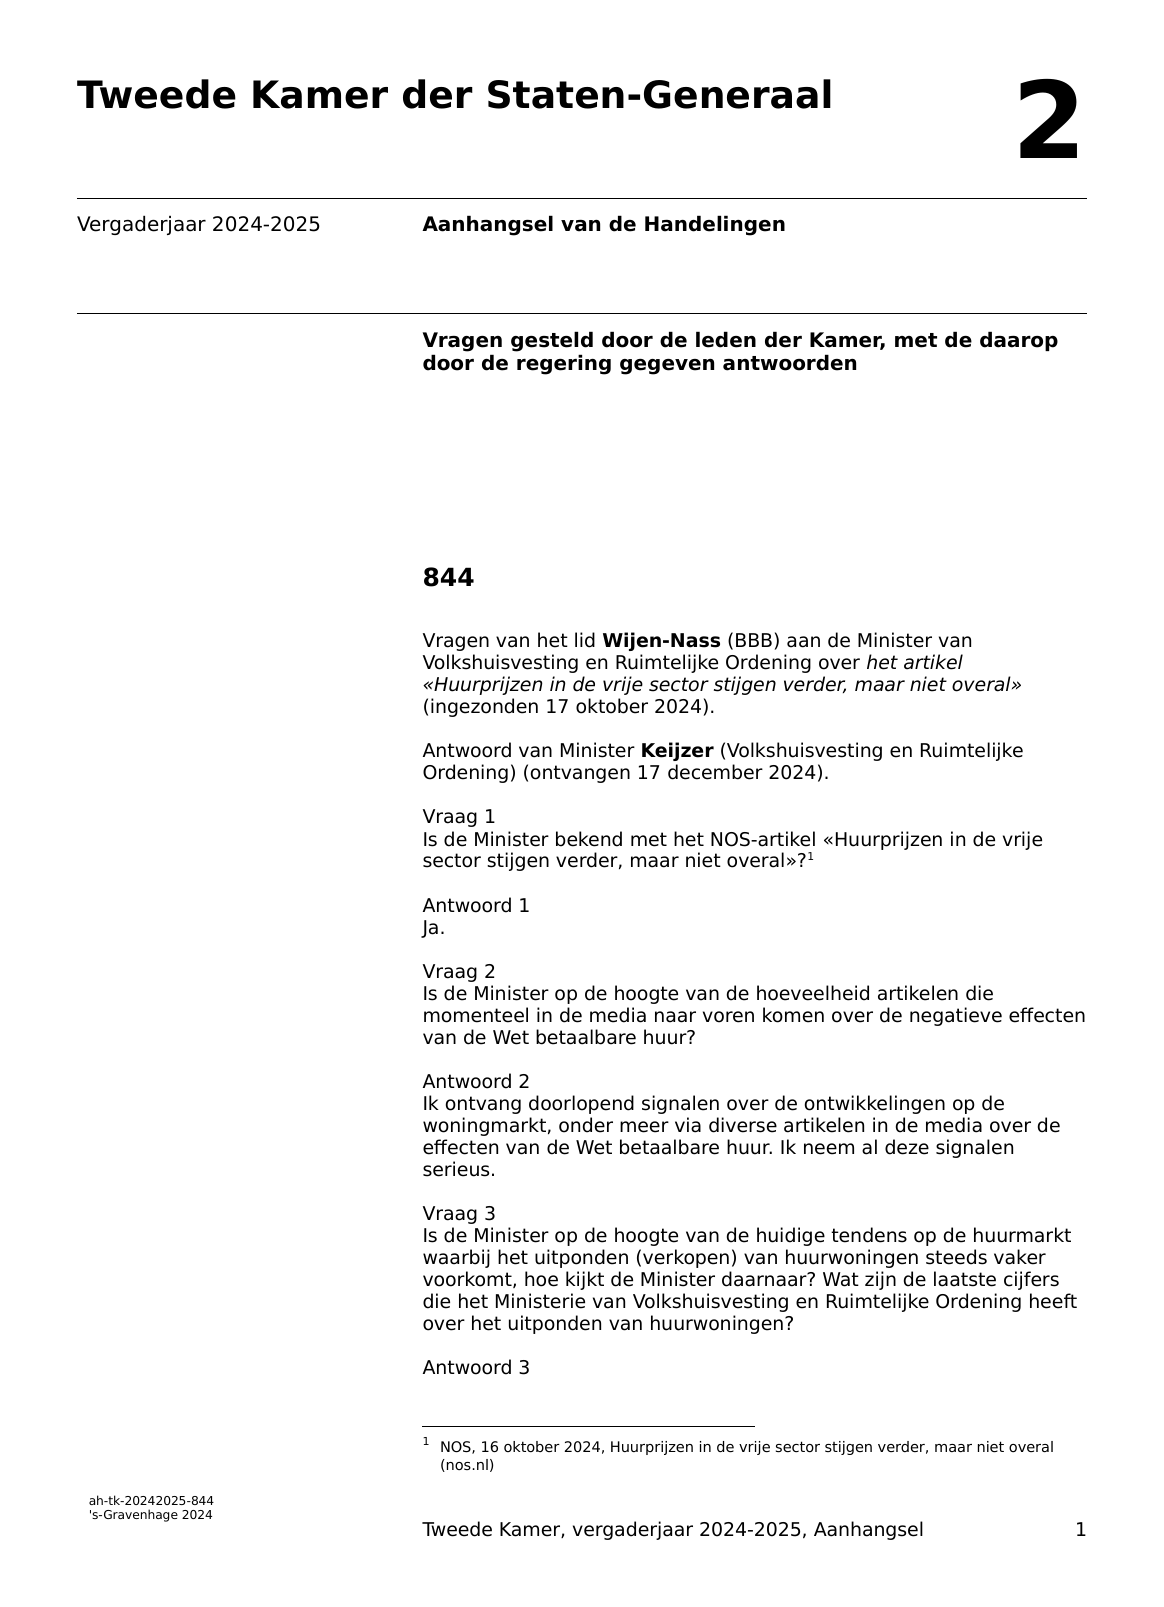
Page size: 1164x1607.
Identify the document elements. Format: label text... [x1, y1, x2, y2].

text 's-Gravenhage 2024 [88, 1508, 323, 1522]
table_header 2 [886, 59, 1087, 198]
text NOS, 16 oktober 2024, Huurprijzen in de vrije sector stijgen verder, maar niet overal (nos.nl) [422, 1435, 1087, 1474]
text Is de Minister bekend met het NOS-artikel «Huurprijzen in de vrije sector stijgen verder, maar niet overal»? [422, 828, 1087, 872]
text 844 [422, 563, 1087, 592]
text Vragen van het lid Wijen-Nass (BBB) aan de Minister van Volkshuisvesting en Ruimtelijke Ordening over het artikel «Huurprijzen in de vrije sector stijgen verder, maar niet overal» (ingezonden 17 oktober 2024). [422, 630, 1087, 718]
table_cell Aanhangsel van de Handelingen [422, 199, 1087, 313]
text Vraag 3 [422, 1203, 1087, 1225]
text Antwoord 1 [422, 894, 1087, 917]
text Is de Minister op de hoogte van de huidige tendens op de huurmarkt waarbij het uitponden (verkopen) van huurwoningen steeds vaker voorkomt, hoe kijkt de Minister daarnaar? Wat zijn de laatste cijfers die het Ministerie van Volkshuisvesting en Ruimtelijke Ordening heeft over het uitponden van huurwoningen? [422, 1225, 1087, 1335]
text Is de Minister op de hoogte van de hoeveelheid artikelen die momenteel in de media naar voren komen over de negatieve effecten van de Wet betaalbare huur? [422, 983, 1087, 1049]
table_cell [77, 314, 422, 375]
text Antwoord van Minister Keijzer (Volkshuisvesting en Ruimtelijke Ordening) (ontvangen 17 december 2024). [422, 740, 1087, 784]
table_header Tweede Kamer der Staten-Generaal [77, 59, 886, 198]
table_cell Vragen gesteld door de leden der Kamer, met de daarop door de regering gegeven antwoorden [422, 314, 1087, 375]
text Vraag 2 [422, 961, 1087, 983]
text Vraag 1 [422, 806, 1087, 828]
text Antwoord 2 [422, 1071, 1087, 1093]
table_cell Vergaderjaar 2024-2025 [77, 199, 422, 313]
text Antwoord 3 [422, 1357, 1087, 1379]
text ah-tk-20242025-844 [88, 1494, 323, 1508]
text Ik ontvang doorlopend signalen over de ontwikkelingen op de woningmarkt, onder meer via diverse artikelen in de media over de effecten van de Wet betaalbare huur. Ik neem al deze signalen serieus. [422, 1093, 1087, 1181]
text Ja. [422, 917, 1087, 938]
